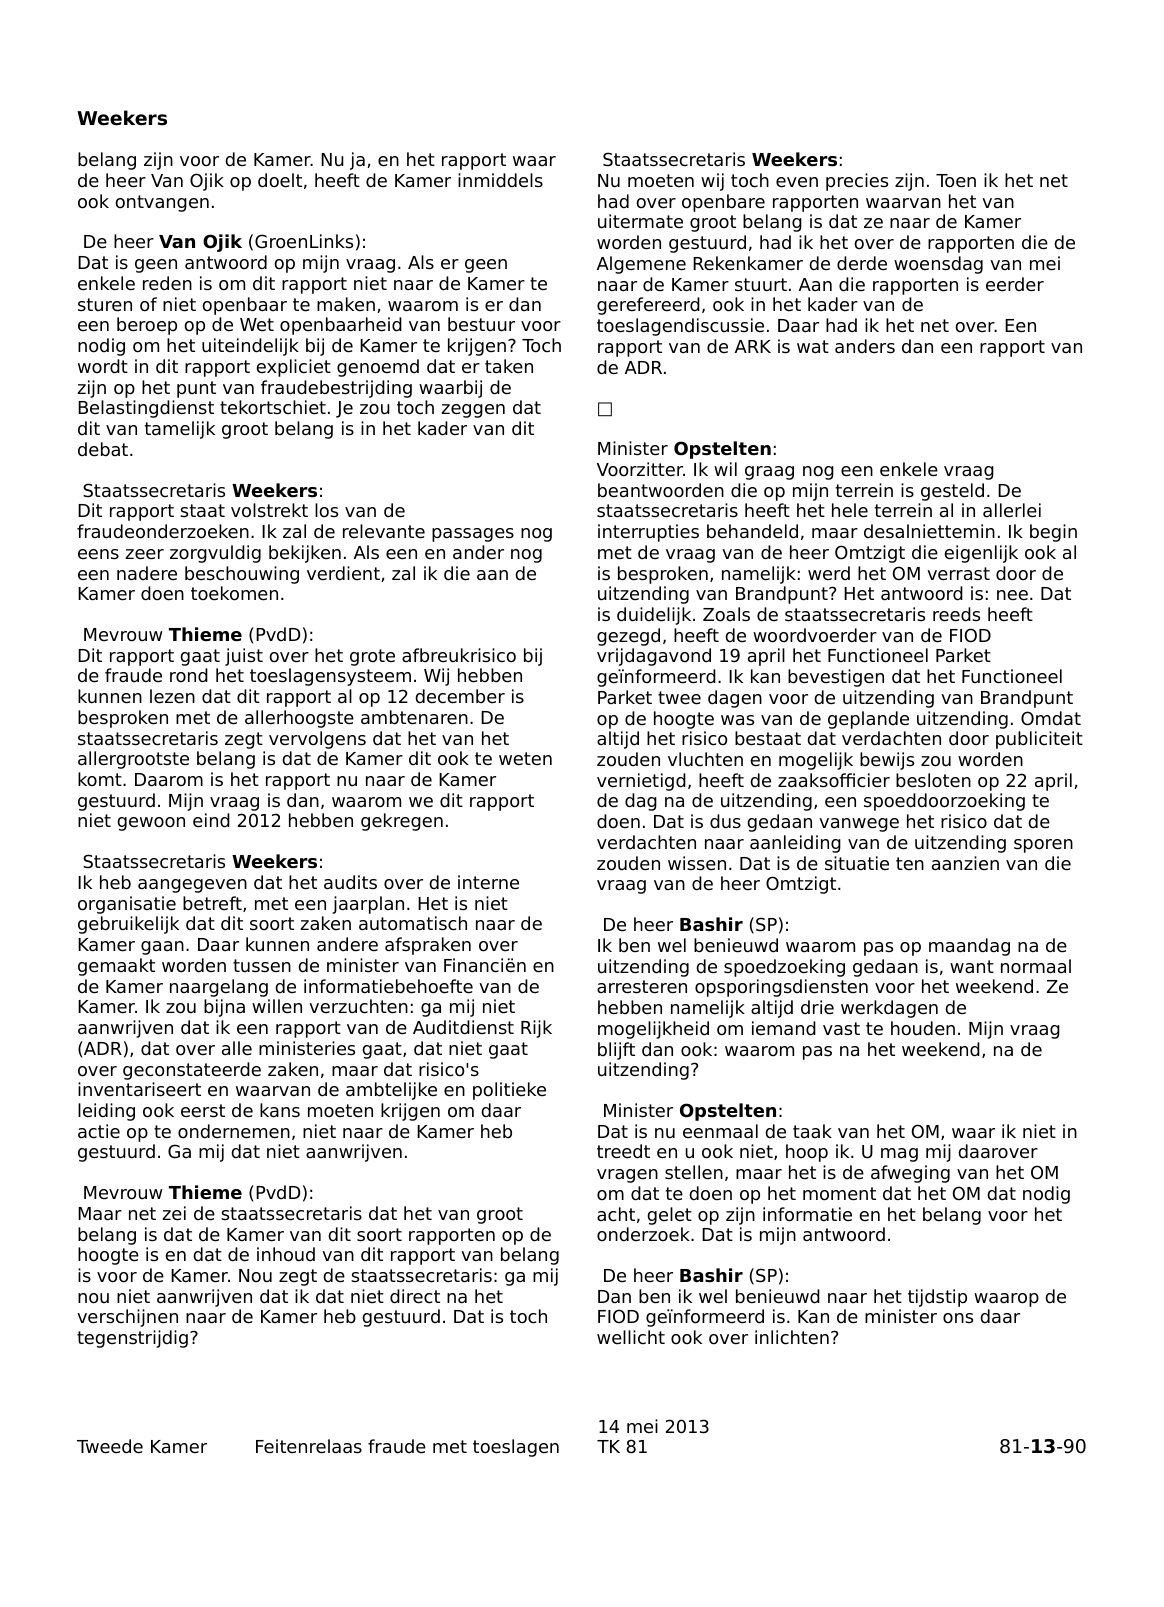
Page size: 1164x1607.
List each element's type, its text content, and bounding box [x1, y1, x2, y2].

text Staatssecretaris Weekers: [596, 150, 1087, 171]
text □ [596, 398, 1087, 419]
text Dit rapport staat volstrekt los van de fraudeonderzoeken. Ik zal de relevante passages nog eens zeer zorgvuldig bekijken. Als een en ander nog een nadere beschouwing verdient, zal ik die aan de Kamer doen toekomen. [77, 501, 567, 605]
text Dat is nu eenmaal de taak van het OM, waar ik niet in treedt en u ook niet, hoop ik. U mag mij daarover vragen stellen, maar het is de afweging van het OM om dat te doen op het moment dat het OM dat nodig acht, gelet op zijn informatie en het belang voor het onderzoek. Dat is mijn antwoord. [596, 1122, 1087, 1246]
text Nu moeten wij toch even precies zijn. Toen ik het net had over openbare rapporten waarvan het van uitermate groot belang is dat ze naar de Kamer worden gestuurd, had ik het over de rapporten die de Algemene Rekenkamer de derde woensdag van mei naar de Kamer stuurt. Aan die rapporten is eerder gerefereerd, ook in het kader van de toeslagendiscussie. Daar had ik het net over. Een rapport van de ARK is wat anders dan een rapport van de ADR. [596, 171, 1087, 378]
text De heer Bashir (SP): [596, 915, 1087, 936]
text De heer Bashir (SP): [596, 1266, 1087, 1287]
text Staatssecretaris Weekers: [77, 852, 567, 873]
text belang zijn voor de Kamer. Nu ja, en het rapport waar de heer Van Ojik op doelt, heeft de Kamer inmiddels ook ontvangen. [77, 150, 567, 212]
text Voorzitter. Ik wil graag nog een enkele vraag beantwoorden die op mijn terrein is gesteld. De staatssecretaris heeft het hele terrein al in allerlei interrupties behandeld, maar desalniettemin. Ik begin met de vraag van de heer Omtzigt die eigenlijk ook al is besproken, namelijk: werd het OM verrast door de uitzending van Brandpunt? Het antwoord is: nee. Dat is duidelijk. Zoals de staatssecretaris reeds heeft gezegd, heeft de woordvoerder van de FIOD vrijdagavond 19 april het Functioneel Parket geïnformeerd. Ik kan bevestigen dat het Functioneel Parket twee dagen voor de uitzending van Brandpunt op de hoogte was van de geplande uitzending. Omdat altijd het risico bestaat dat verdachten door publiciteit zouden vluchten en mogelijk bewijs zou worden vernietigd, heeft de zaaksofficier besloten op 22 april, de dag na de uitzending, een spoeddoorzoeking te doen. Dat is dus gedaan vanwege het risico dat de verdachten naar aanleiding van de uitzending sporen zouden wissen. Dat is de situatie ten aanzien van die vraag van de heer Omtzigt. [596, 460, 1087, 895]
text Maar net zei de staatssecretaris dat het van groot belang is dat de Kamer van dit soort rapporten op de hoogte is en dat de inhoud van dit rapport van belang is voor de Kamer. Nou zegt de staatssecretaris: ga mij nou niet aanwrijven dat ik dat niet direct na het verschijnen naar de Kamer heb gestuurd. Dat is toch tegenstrijdig? [77, 1204, 567, 1349]
text Minister Opstelten: [596, 439, 1087, 460]
text Dit rapport gaat juist over het grote afbreukrisico bij de fraude rond het toeslagensysteem. Wij hebben kunnen lezen dat dit rapport al op 12 december is besproken met de allerhoogste ambtenaren. De staatssecretaris zegt vervolgens dat het van het allergrootste belang is dat de Kamer dit ook te weten komt. Daarom is het rapport nu naar de Kamer gestuurd. Mijn vraag is dan, waarom we dit rapport niet gewoon eind 2012 hebben gekregen. [77, 646, 567, 832]
text Staatssecretaris Weekers: [77, 480, 567, 501]
text De heer Van Ojik (GroenLinks): [77, 232, 567, 253]
text Minister Opstelten: [596, 1101, 1087, 1122]
text Dan ben ik wel benieuwd naar het tijdstip waarop de FIOD geïnformeerd is. Kan de minister ons daar wellicht ook over inlichten? [596, 1287, 1087, 1349]
text Ik ben wel benieuwd waarom pas op maandag na de uitzending de spoedzoeking gedaan is, want normaal arresteren opsporingsdiensten voor het weekend. Ze hebben namelijk altijd drie werkdagen de mogelijkheid om iemand vast te houden. Mijn vraag blijft dan ook: waarom pas na het weekend, na de uitzending? [596, 936, 1087, 1081]
text Mevrouw Thieme (PvdD): [77, 1183, 567, 1204]
text Ik heb aangegeven dat het audits over de interne organisatie betreft, met een jaarplan. Het is niet gebruikelijk dat dit soort zaken automatisch naar de Kamer gaan. Daar kunnen andere afspraken over gemaakt worden tussen de minister van Financiën en de Kamer naargelang de informatiebehoefte van de Kamer. Ik zou bijna willen verzuchten: ga mij niet aanwrijven dat ik een rapport van de Auditdienst Rijk (ADR), dat over alle ministeries gaat, dat niet gaat over geconstateerde zaken, maar dat risico's inventariseert en waarvan de ambtelijke en politieke leiding ook eerst de kans moeten krijgen om daar actie op te ondernemen, niet naar de Kamer heb gestuurd. Ga mij dat niet aanwrijven. [77, 873, 567, 1163]
text Mevrouw Thieme (PvdD): [77, 625, 567, 646]
text Dat is geen antwoord op mijn vraag. Als er geen enkele reden is om dit rapport niet naar de Kamer te sturen of niet openbaar te maken, waarom is er dan een beroep op de Wet openbaarheid van bestuur voor nodig om het uiteindelijk bij de Kamer te krijgen? Toch wordt in dit rapport expliciet genoemd dat er taken zijn op het punt van fraudebestrijding waarbij de Belastingdienst tekortschiet. Je zou toch zeggen dat dit van tamelijk groot belang is in het kader van dit debat. [77, 253, 567, 460]
